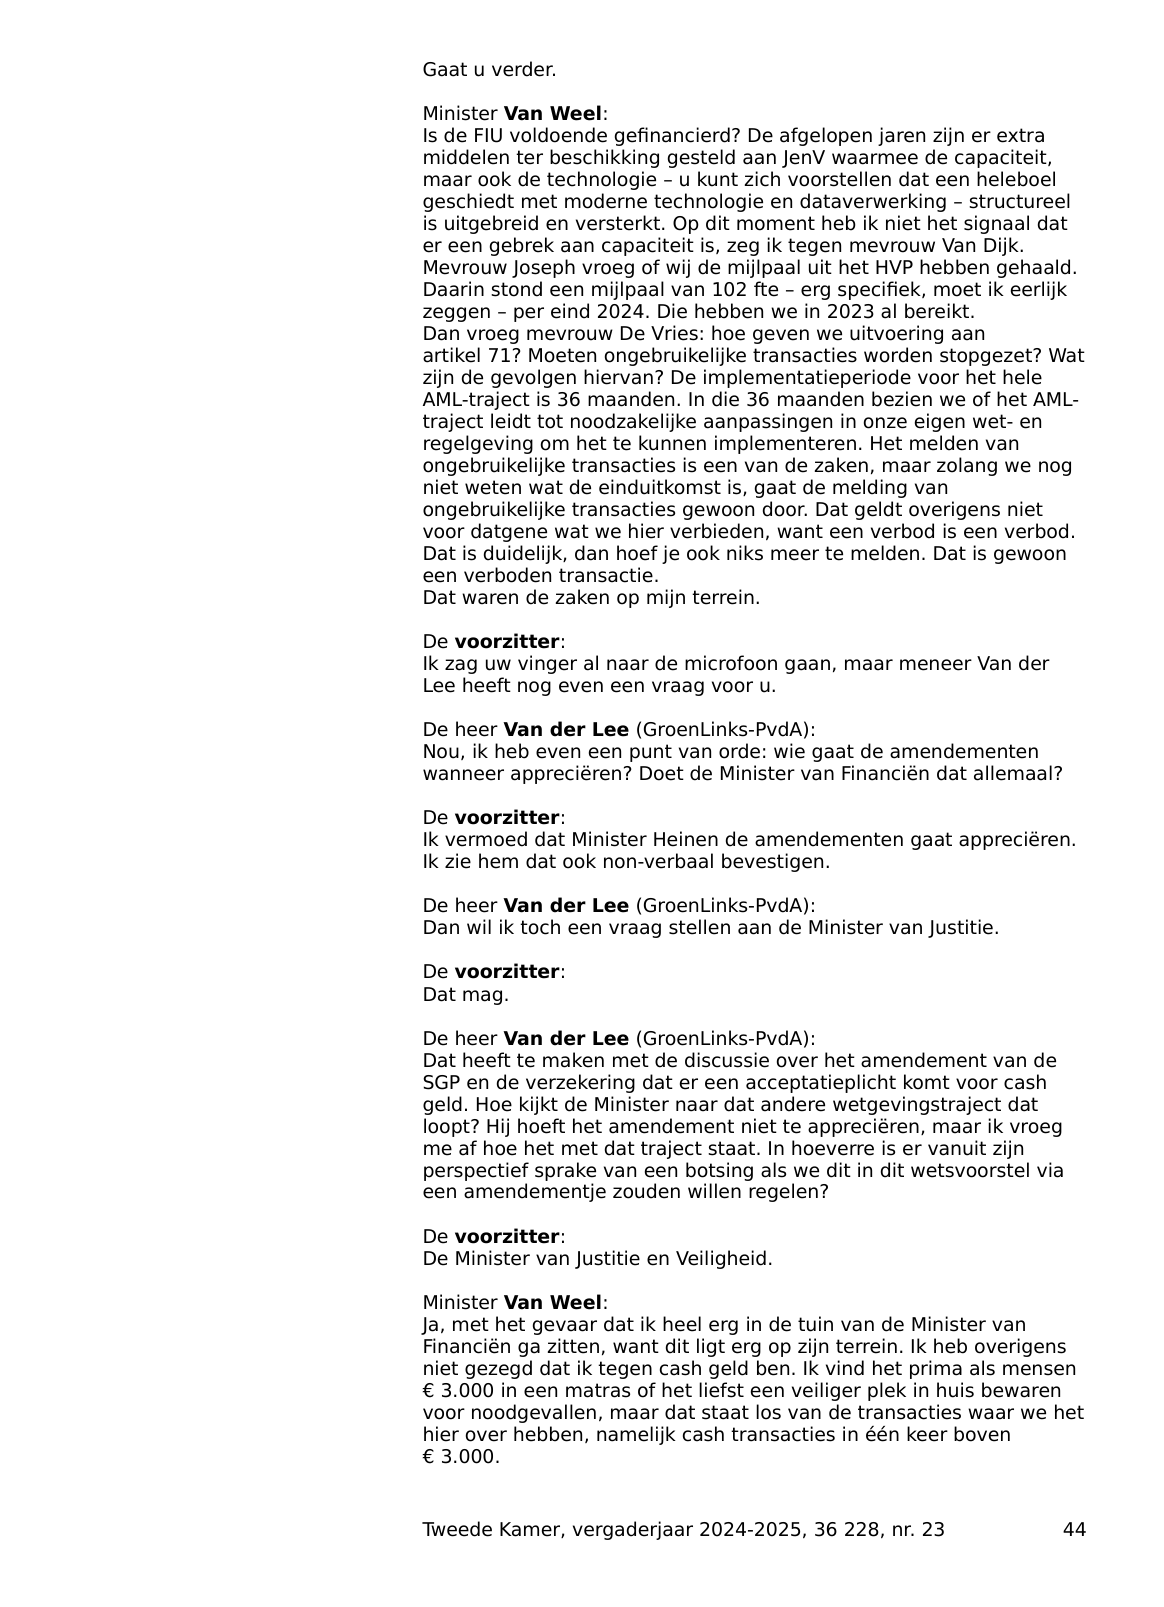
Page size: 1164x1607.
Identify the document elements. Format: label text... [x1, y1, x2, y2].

text Nou, ik heb even een punt van orde: wie gaat de amendementen wanneer appreciëren? Doet de Minister van Financiën dat allemaal? [422, 741, 1087, 785]
text Is de FIU voldoende gefinancierd? De afgelopen jaren zijn er extra middelen ter beschikking gesteld aan JenV waarmee de capaciteit, maar ook de technologie – u kunt zich voorstellen dat een heleboel geschiedt met moderne technologie en dataverwerking – structureel is uitgebreid en versterkt. Op dit moment heb ik niet het signaal dat er een gebrek aan capaciteit is, zeg ik tegen mevrouw Van Dijk. [422, 125, 1087, 257]
text Ik zag uw vinger al naar de microfoon gaan, maar meneer Van der Lee heeft nog even een vraag voor u. [422, 653, 1087, 697]
text Dat waren de zaken op mijn terrein. [422, 587, 1087, 609]
text De heer Van der Lee (GroenLinks-PvdA): [422, 1028, 1087, 1049]
text De heer Van der Lee (GroenLinks-PvdA): [422, 719, 1087, 741]
text Dan vroeg mevrouw De Vries: hoe geven we uitvoering aan artikel 71? Moeten ongebruikelijke transacties worden stopgezet? Wat zijn de gevolgen hiervan? De implementatieperiode voor het hele AML-traject is 36 maanden. In die 36 maanden bezien we of het AML-traject leidt tot noodzakelijke aanpassingen in onze eigen wet- en regelgeving om het te kunnen implementeren. Het melden van ongebruikelijke transacties is een van de zaken, maar zolang we nog niet weten wat de einduitkomst is, gaat de melding van ongebruikelijke transacties gewoon door. Dat geldt overigens niet voor datgene wat we hier verbieden, want een verbod is een verbod. Dat is duidelijk, dan hoef je ook niks meer te melden. Dat is gewoon een verboden transactie. [422, 323, 1087, 587]
text De heer Van der Lee (GroenLinks-PvdA): [422, 895, 1087, 917]
text Minister Van Weel: [422, 1292, 1087, 1314]
text De Minister van Justitie en Veiligheid. [422, 1248, 1087, 1269]
text Dat mag. [422, 983, 1087, 1005]
text Ik vermoed dat Minister Heinen de amendementen gaat appreciëren. Ik zie hem dat ook non-verbaal bevestigen. [422, 829, 1087, 873]
text Minister Van Weel: [422, 103, 1087, 125]
text Ja, met het gevaar dat ik heel erg in de tuin van de Minister van Financiën ga zitten, want dit ligt erg op zijn terrein. Ik heb overigens niet gezegd dat ik tegen cash geld ben. Ik vind het prima als mensen € 3.000 in een matras of het liefst een veiliger plek in huis bewaren voor noodgevallen, maar dat staat los van de transacties waar we het hier over hebben, namelijk cash transacties in één keer boven € 3.000. [422, 1314, 1087, 1468]
text De voorzitter: [422, 631, 1087, 653]
text Gaat u verder. [422, 59, 1087, 81]
text De voorzitter: [422, 961, 1087, 983]
text De voorzitter: [422, 1226, 1087, 1248]
text Dan wil ik toch een vraag stellen aan de Minister van Justitie. [422, 917, 1087, 939]
text De voorzitter: [422, 807, 1087, 829]
text Dat heeft te maken met de discussie over het amendement van de SGP en de verzekering dat er een acceptatieplicht komt voor cash geld. Hoe kijkt de Minister naar dat andere wetgevingstraject dat loopt? Hij hoeft het amendement niet te appreciëren, maar ik vroeg me af hoe het met dat traject staat. In hoeverre is er vanuit zijn perspectief sprake van een botsing als we dit in dit wetsvoorstel via een amendementje zouden willen regelen? [422, 1049, 1087, 1203]
text Mevrouw Joseph vroeg of wij de mijlpaal uit het HVP hebben gehaald. Daarin stond een mijlpaal van 102 fte – erg specifiek, moet ik eerlijk zeggen – per eind 2024. Die hebben we in 2023 al bereikt. [422, 257, 1087, 323]
